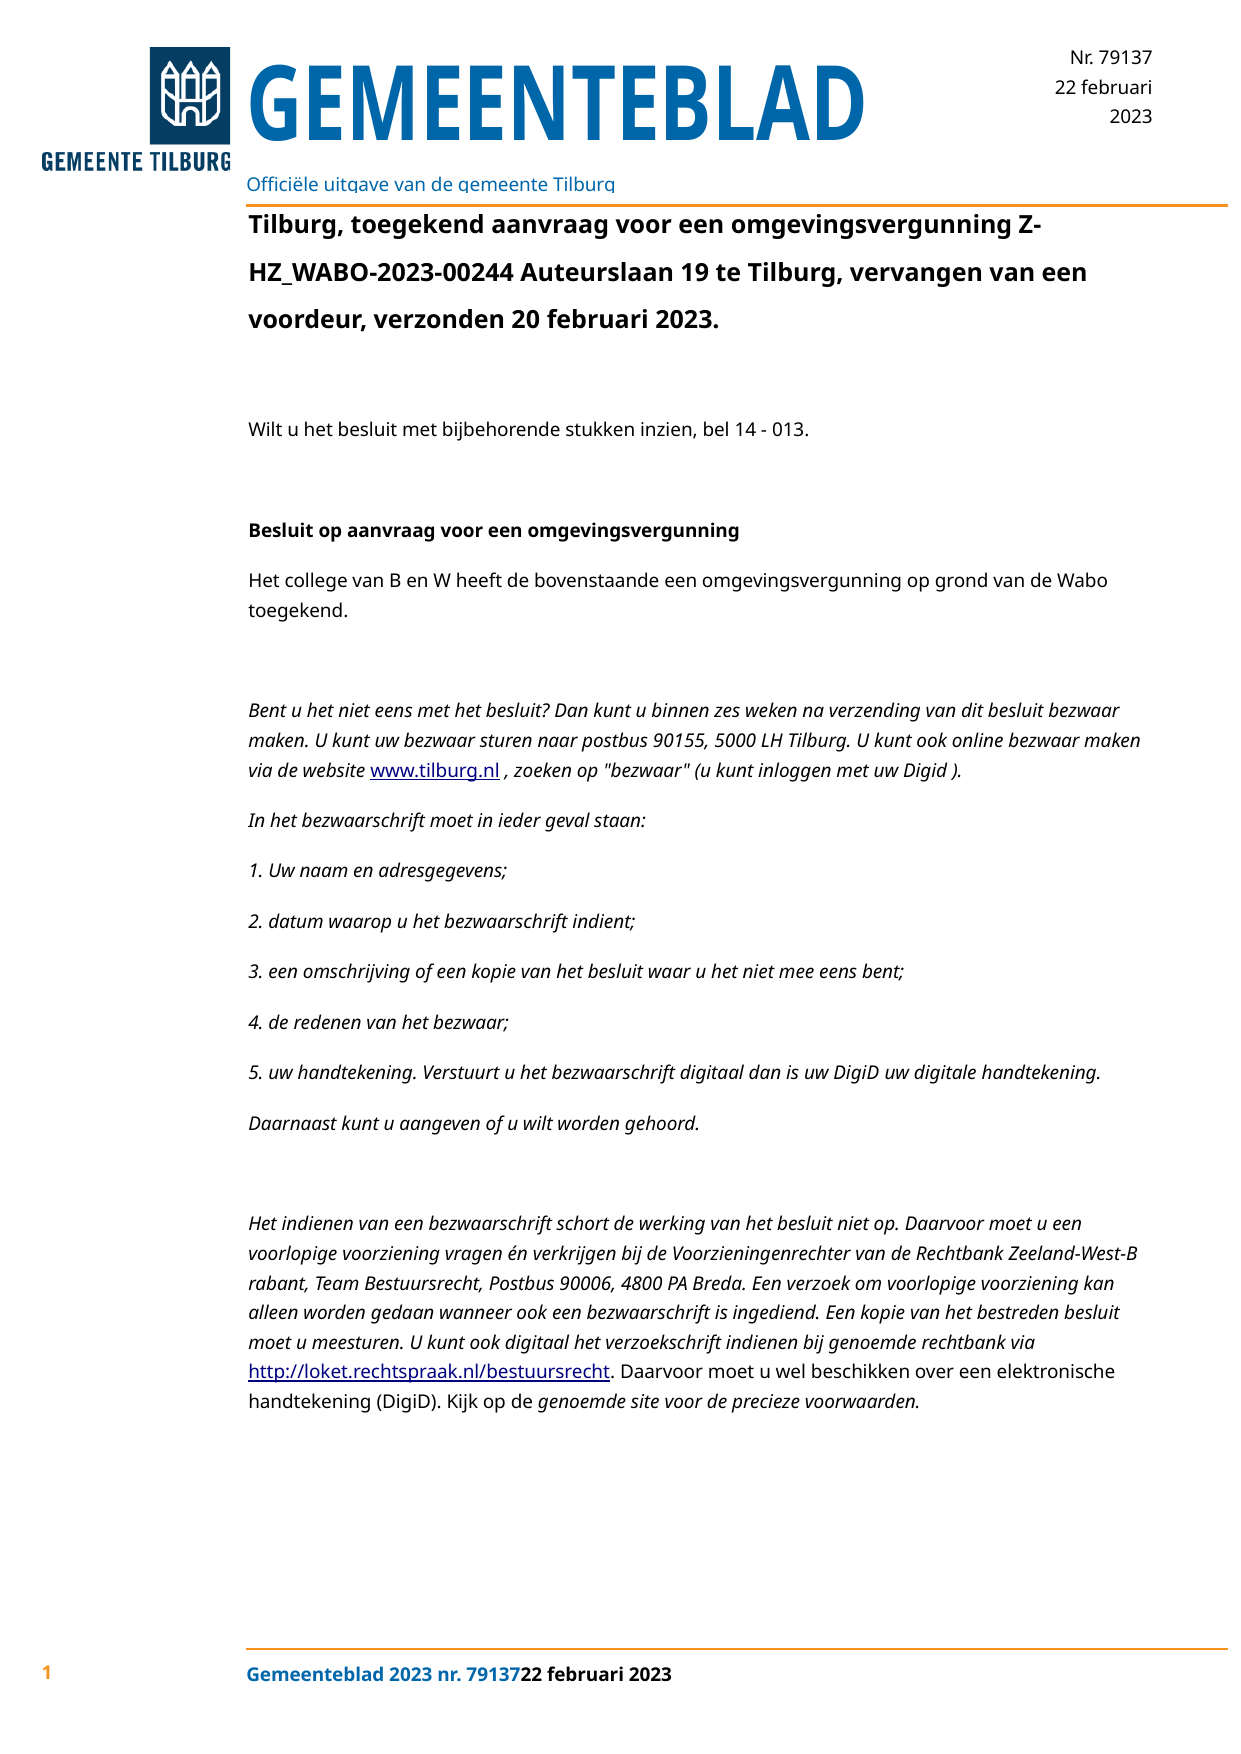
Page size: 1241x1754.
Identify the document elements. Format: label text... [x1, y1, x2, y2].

text Besluit op aanvraag voor een omgevingsvergunning [248, 517, 1152, 542]
text Tilburg, toegekend aanvraag voor een omgevingsvergunning Z-HZ_WABO-2023-00244 Auteurslaan 19 te Tilburg, vervangen van een voordeur, verzonden 20 februari 2023. [248, 207, 1152, 336]
text In het bezwaarschrift moet in ieder geval staan: [248, 807, 1152, 833]
text 5. uw handtekening. Verstuurt u het bezwaarschrift digitaal dan is uw DigiD uw digitale handtekening. [248, 1059, 1152, 1085]
text Bent u het niet eens met het besluit? Dan kunt u binnen zes weken na verzending van dit besluit bezwaar maken. U kunt uw bezwaar sturen naar postbus 90155, 5000 LH Tilburg. U kunt ook online bezwaar maken via de website www.tilburg.nl , zoeken op "bezwaar" (u kunt inloggen met uw Digid ). [248, 698, 1152, 782]
text 1. Uw naam en adresgegevens; [248, 858, 1152, 883]
text Het college van B en W heeft de bovenstaande een omgevingsvergunning op grond van de Wabo toegekend. [248, 567, 1152, 622]
text Daarnaast kunt u aangeven of u wilt worden gehoord. [248, 1110, 1152, 1135]
picture [41, 47, 231, 172]
text Wilt u het besluit met bijbehorende stukken inzien, bel 14 - 013. [248, 416, 1152, 442]
text 2. datum waarop u het bezwaarschrift indient; [248, 908, 1152, 934]
text Het indienen van een bezwaarschrift schort de werking van het besluit niet op. Daarvoor moet u een voorlopige voorziening vragen én verkrijgen bij de Voorzieningenrechter van de Rechtbank Zeeland-West-B rabant, Team Bestuursrecht, Postbus 90006, 4800 PA Breda. Een verzoek om voorlopige voorziening kan alleen worden gedaan wanneer ook een bezwaarschrift is ingediend. Een kopie van het bestreden besluit moet u meesturen. U kunt ook digitaal het verzoekschrift indienen bij genoemde rechtbank via http://loket.rechtspraak.nl/bestuursrecht. Daarvoor moet u wel beschikken over een elektronische handtekening (DigiD). Kijk op de genoemde site voor de precieze voorwaarden. [248, 1211, 1152, 1414]
text 4. de redenen van het bezwaar; [248, 1009, 1152, 1034]
text 3. een omschrijving of een kopie van het besluit waar u het niet mee eens bent; [248, 958, 1152, 984]
